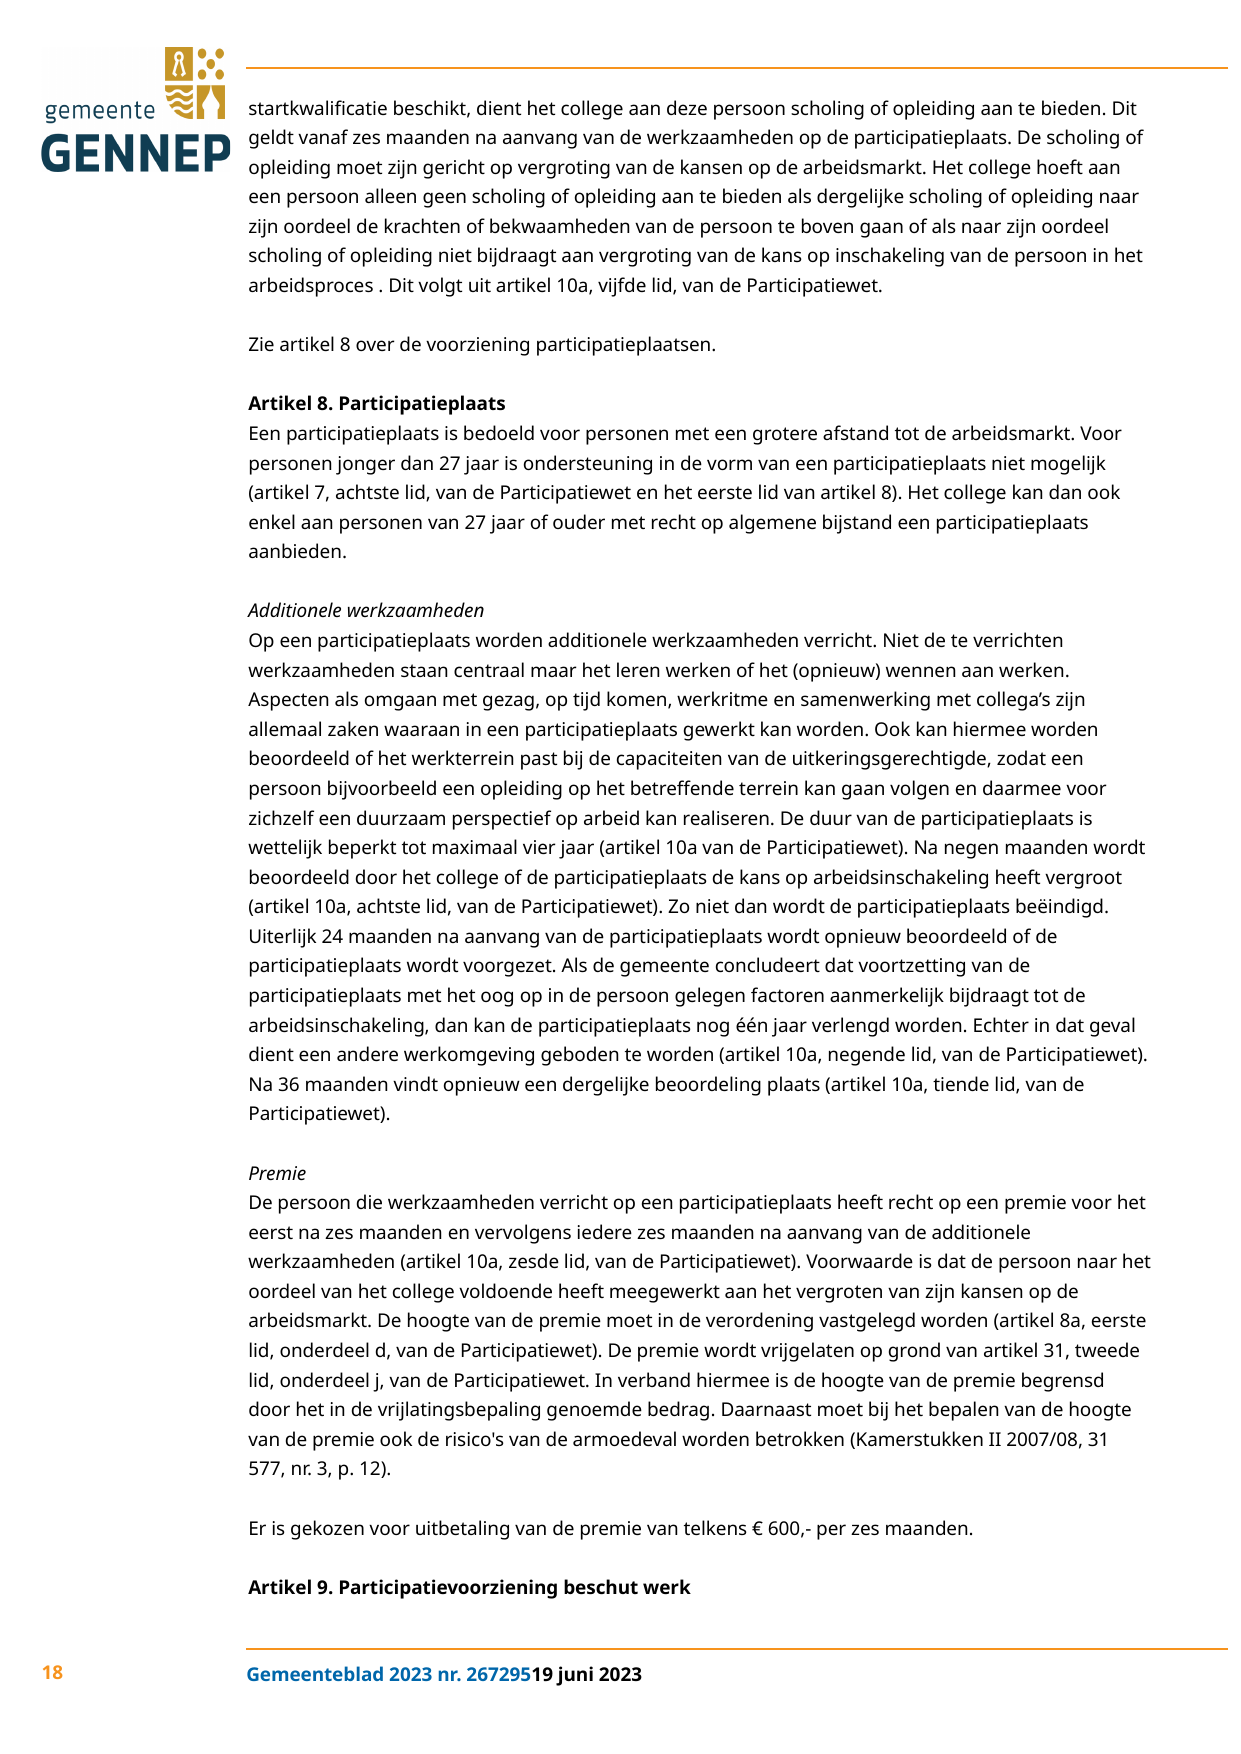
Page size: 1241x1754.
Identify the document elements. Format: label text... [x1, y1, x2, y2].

text Op een participatieplaats worden additionele werkzaamheden verricht. Niet de te verrichten werkzaamheden staan centraal maar het leren werken of het (opnieuw) wennen aan werken. Aspecten als omgaan met gezag, op tijd komen, werkritme en samenwerking met collega’s zijn allemaal zaken waaraan in een participatieplaats gewerkt kan worden. Ook kan hiermee worden beoordeeld of het werkterrein past bij de capaciteiten van de uitkeringsgerechtigde, zodat een persoon bijvoorbeeld een opleiding op het betreffende terrein kan gaan volgen en daarmee voor zichzelf een duurzaam perspectief op arbeid kan realiseren. De duur van de participatieplaats is wettelijk beperkt tot maximaal vier jaar (artikel 10a van de Participatiewet). Na negen maanden wordt beoordeeld door het college of de participatieplaats de kans op arbeidsinschakeling heeft vergroot (artikel 10a, achtste lid, van de Participatiewet). Zo niet dan wordt de participatieplaats beëindigd. Uiterlijk 24 maanden na aanvang van de participatieplaats wordt opnieuw beoordeeld of de participatieplaats wordt voorgezet. Als de gemeente concludeert dat voortzetting van de participatieplaats met het oog op in de persoon gelegen factoren aanmerkelijk bijdraagt tot de arbeidsinschakeling, dan kan de participatieplaats nog één jaar verlengd worden. Echter in dat geval dient een andere werkomgeving geboden te worden (artikel 10a, negende lid, van de Participatiewet). Na 36 maanden vindt opnieuw een dergelijke beoordeling plaats (artikel 10a, tiende lid, van de Participatiewet). [248, 627, 1152, 1126]
text Er is gekozen voor uitbetaling van de premie van telkens € 600,- per zes maanden. [248, 1515, 1152, 1541]
text Artikel 9. Participatievoorziening beschut werk [248, 1574, 1152, 1600]
text De persoon die werkzaamheden verricht op een participatieplaats heeft recht op een premie voor het eerst na zes maanden en vervolgens iedere zes maanden na aanvang van de additionele werkzaamheden (artikel 10a, zesde lid, van de Participatiewet). Voorwaarde is dat de persoon naar het oordeel van het college voldoende heeft meegewerkt aan het vergroten van zijn kansen op de arbeidsmarkt. De hoogte van de premie moet in de verordening vastgelegd worden (artikel 8a, eerste lid, onderdeel d, van de Participatiewet). De premie wordt vrijgelaten op grond van artikel 31, tweede lid, onderdeel j, van de Participatiewet. In verband hiermee is de hoogte van de premie begrensd door het in de vrijlatingsbepaling genoemde bedrag. Daarnaast moet bij het bepalen van de hoogte van de premie ook de risico's van de armoedeval worden betrokken (Kamerstukken II 2007/08, 31 577, nr. 3, p. 12). [248, 1189, 1152, 1481]
text Artikel 8. Participatieplaats [248, 391, 1152, 416]
text Premie [248, 1160, 1152, 1186]
text startkwalificatie beschikt, dient het college aan deze persoon scholing of opleiding aan te bieden. Dit geldt vanaf zes maanden na aanvang van de werkzaamheden op de participatieplaats. De scholing of opleiding moet zijn gericht op vergroting van de kansen op de arbeidsmarkt. Het college hoeft aan een persoon alleen geen scholing of opleiding aan te bieden als dergelijke scholing of opleiding naar zijn oordeel de krachten of bekwaamheden van de persoon te boven gaan of als naar zijn oordeel scholing of opleiding niet bijdraagt aan vergroting van de kans op inschakeling van de persoon in het arbeidsproces . Dit volgt uit artikel 10a, vijfde lid, van de Participatiewet. [248, 95, 1152, 298]
text Zie artikel 8 over de voorziening participatieplaatsen. [248, 331, 1152, 357]
picture [41, 47, 231, 172]
text Additionele werkzaamheden [248, 598, 1152, 623]
text Een participatieplaats is bedoeld voor personen met een grotere afstand tot de arbeidsmarkt. Voor personen jonger dan 27 jaar is ondersteuning in de vorm van een participatieplaats niet mogelijk (artikel 7, achtste lid, van de Participatiewet en het eerste lid van artikel 8). Het college kan dan ook enkel aan personen van 27 jaar of ouder met recht op algemene bijstand een participatieplaats aanbieden. [248, 420, 1152, 564]
